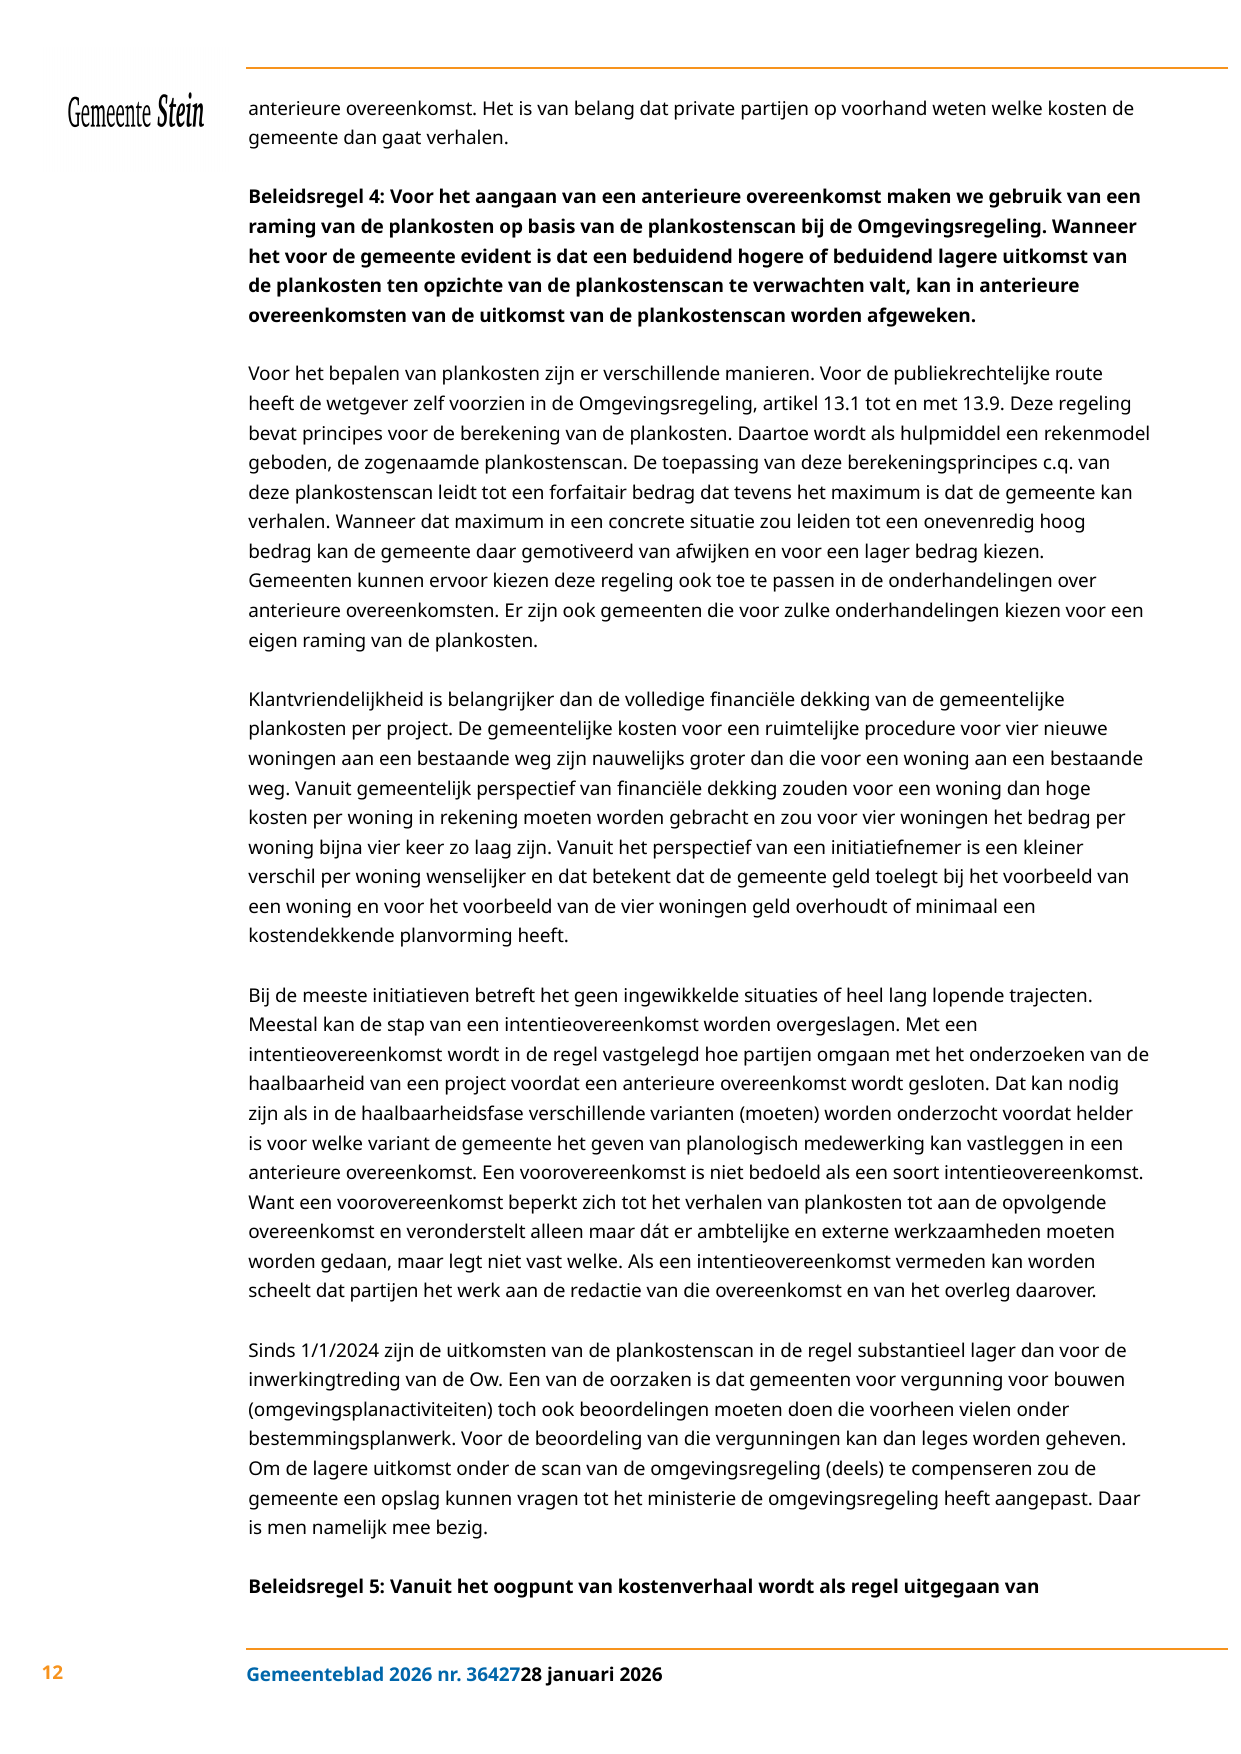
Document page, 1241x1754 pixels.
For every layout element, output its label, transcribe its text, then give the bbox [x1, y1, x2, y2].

text Voor het bepalen van plankosten zijn er verschillende manieren. Voor de publiekrechtelijke route heeft de wetgever zelf voorzien in de Omgevingsregeling, artikel 13.1 tot en met 13.9. Deze regeling bevat principes voor de berekening van de plankosten. Daartoe wordt als hulpmiddel een rekenmodel geboden, de zogenaamde plankostenscan. De toepassing van deze berekeningsprincipes c.q. van deze plankostenscan leidt tot een forfaitair bedrag dat tevens het maximum is dat de gemeente kan verhalen. Wanneer dat maximum in een concrete situatie zou leiden tot een onevenredig hoog bedrag kan de gemeente daar gemotiveerd van afwijken en voor een lager bedrag kiezen. Gemeenten kunnen ervoor kiezen deze regeling ook toe te passen in de onderhandelingen over anterieure overeenkomsten. Er zijn ook gemeenten die voor zulke onderhandelingen kiezen voor een eigen raming van de plankosten. [248, 361, 1152, 652]
picture [41, 47, 231, 172]
text Bij de meeste initiatieven betreft het geen ingewikkelde situaties of heel lang lopende trajecten. Meestal kan de stap van een intentieovereenkomst worden overgeslagen. Met een intentieovereenkomst wordt in de regel vastgelegd hoe partijen omgaan met het onderzoeken van de haalbaarheid van een project voordat een anterieure overeenkomst wordt gesloten. Dat kan nodig zijn als in de haalbaarheidsfase verschillende varianten (moeten) worden onderzocht voordat helder is voor welke variant de gemeente het geven van planologisch medewerking kan vastleggen in een anterieure overeenkomst. Een voorovereenkomst is niet bedoeld als een soort intentieovereenkomst. Want een voorovereenkomst beperkt zich tot het verhalen van plankosten tot aan de opvolgende overeenkomst en veronderstelt alleen maar dát er ambtelijke en externe werkzaamheden moeten worden gedaan, maar legt niet vast welke. Als een intentieovereenkomst vermeden kan worden scheelt dat partijen het werk aan de redactie van die overeenkomst en van het overleg daarover. [248, 982, 1152, 1303]
text anterieure overeenkomst. Het is van belang dat private partijen op voorhand weten welke kosten de gemeente dan gaat verhalen. [248, 95, 1152, 150]
table_header Beleidsregel 5: Vanuit het oogpunt van kostenverhaal wordt als regel uitgegaan van [248, 1574, 1152, 1599]
table_header Beleidsregel 4: Voor het aangaan van een anterieure overeenkomst maken we gebruik van een raming van de plankosten op basis van de plankostenscan bij de Omgevingsregeling. Wanneer het voor de gemeente evident is dat een beduidend hogere of beduidend lagere uitkomst van de plankosten ten opzichte van de plankostenscan te verwachten valt, kan in anterieure overeenkomsten van de uitkomst van de plankostenscan worden afgeweken. [248, 184, 1152, 328]
text Klantvriendelijkheid is belangrijker dan de volledige financiële dekking van de gemeentelijke plankosten per project. De gemeentelijke kosten voor een ruimtelijke procedure voor vier nieuwe woningen aan een bestaande weg zijn nauwelijks groter dan die voor een woning aan een bestaande weg. Vanuit gemeentelijk perspectief van financiële dekking zouden voor een woning dan hoge kosten per woning in rekening moeten worden gebracht en zou voor vier woningen het bedrag per woning bijna vier keer zo laag zijn. Vanuit het perspectief van een initiatiefnemer is een kleiner verschil per woning wenselijker en dat betekent dat de gemeente geld toelegt bij het voorbeeld van een woning en voor het voorbeeld van de vier woningen geld overhoudt of minimaal een kostendekkende planvorming heeft. [248, 686, 1152, 948]
text Sinds 1/1/2024 zijn de uitkomsten van de plankostenscan in de regel substantieel lager dan voor de inwerkingtreding van de Ow. Een van de oorzaken is dat gemeenten voor vergunning voor bouwen (omgevingsplanactiviteiten) toch ook beoordelingen moeten doen die voorheen vielen onder bestemmingsplanwerk. Voor de beoordeling van die vergunningen kan dan leges worden geheven. Om de lagere uitkomst onder de scan van de omgevingsregeling (deels) te compenseren zou de gemeente een opslag kunnen vragen tot het ministerie de omgevingsregeling heeft aangepast. Daar is men namelijk mee bezig. [248, 1337, 1152, 1540]
